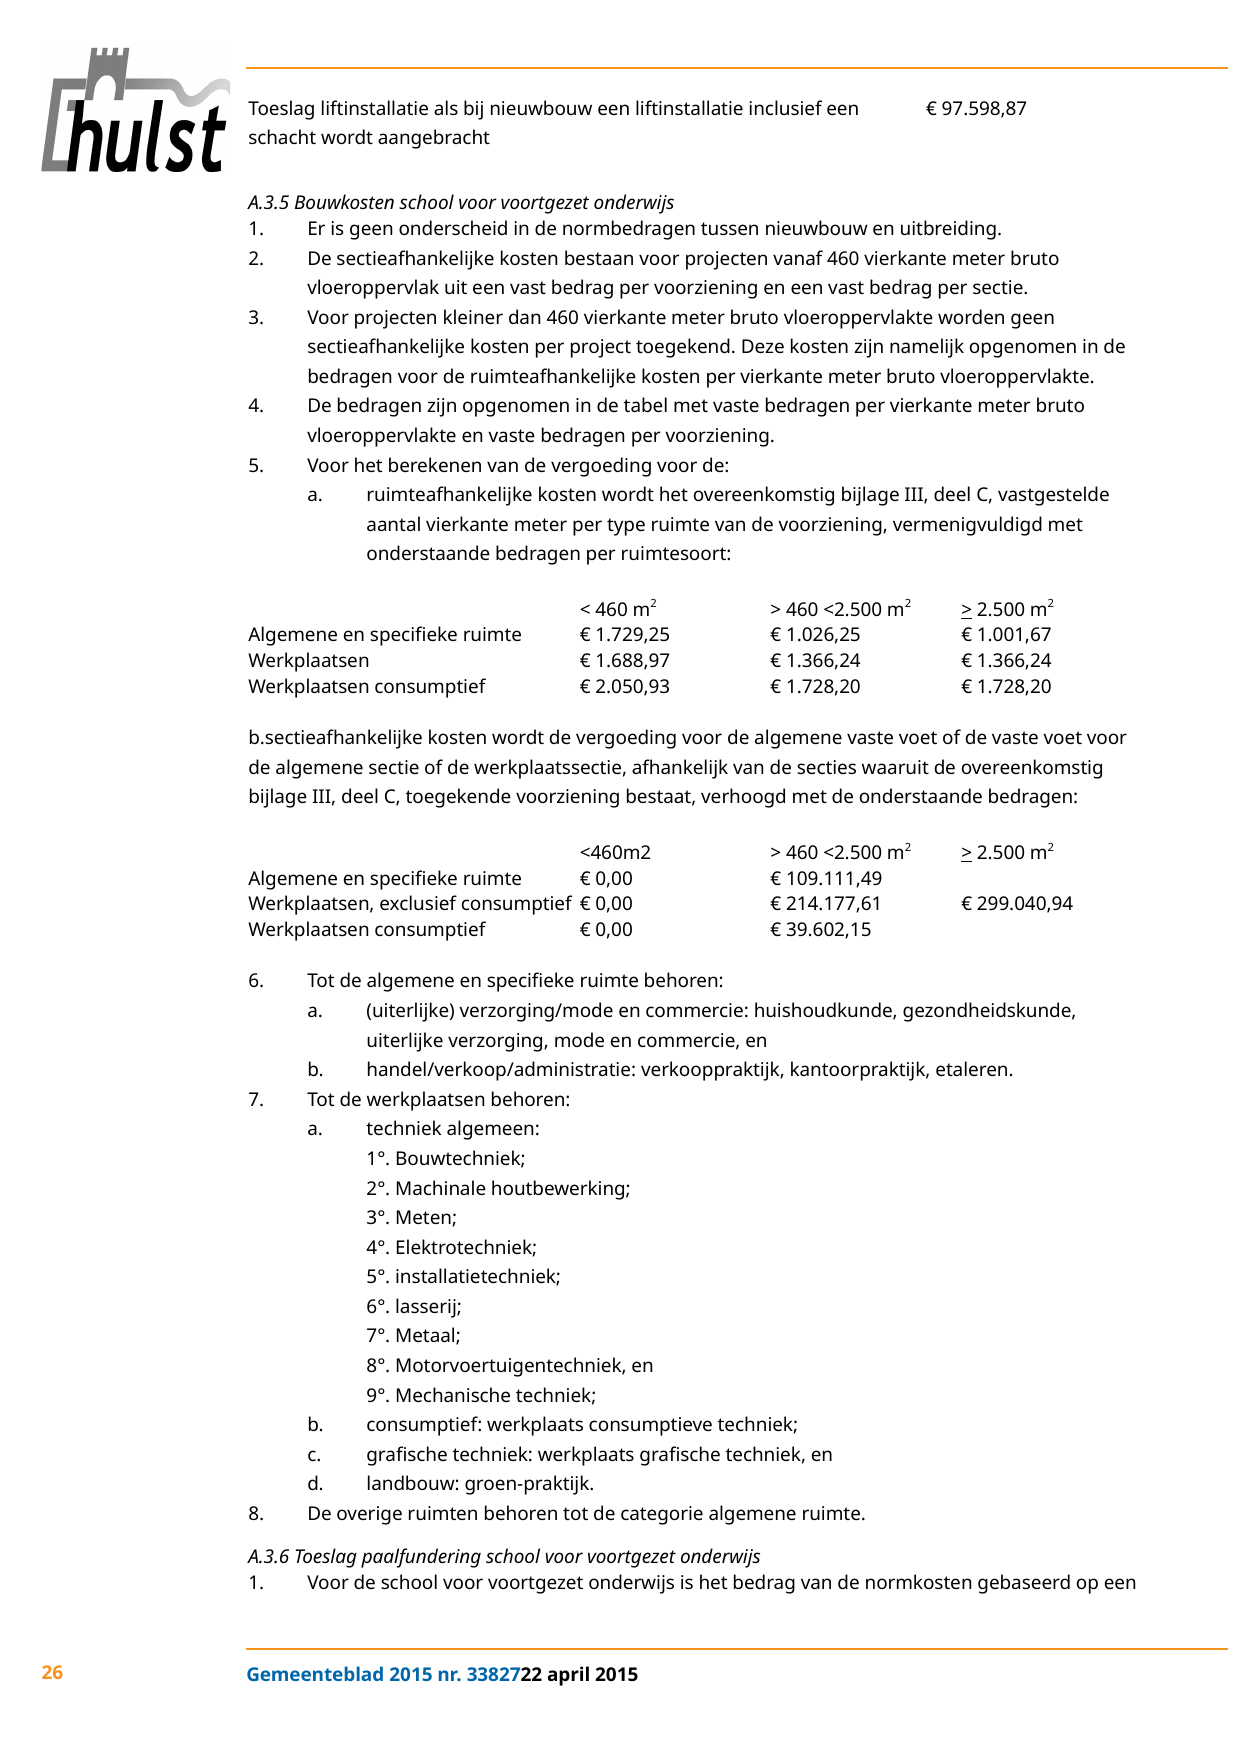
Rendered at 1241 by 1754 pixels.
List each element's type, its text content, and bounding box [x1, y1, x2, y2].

table_cell € 2.050,93 [580, 673, 770, 699]
table_header > 2.500 m2 [961, 839, 1152, 865]
table_cell Werkplaatsen consumptief [248, 673, 579, 699]
table_cell Werkplaatsen [248, 647, 579, 673]
table_cell € 1.366,24 [770, 647, 961, 673]
table_header > 460 <2.500 m2 [770, 596, 961, 622]
table_cell € 0,00 [580, 890, 770, 916]
table_cell € 0,00 [580, 865, 770, 890]
table_cell € 1.728,20 [770, 673, 961, 699]
table_cell Algemene en specifieke ruimte [248, 622, 579, 647]
list Tot de werkplaatsen behoren: [248, 1086, 1152, 1112]
table_header <460m2 [580, 839, 770, 865]
list consumptief: werkplaats consumptieve techniek; [307, 1411, 1152, 1437]
table_cell € 109.111,49 [770, 865, 1152, 890]
list 6°. lasserij; [307, 1293, 1152, 1319]
table_cell € 39.602,15 [770, 916, 1152, 942]
table_cell € 97.598,87 [926, 95, 1152, 150]
table_cell Werkplaatsen consumptief [248, 916, 579, 942]
text A.3.5 Bouwkosten school voor voortgezet onderwijs [248, 189, 1152, 215]
table_header [248, 839, 579, 865]
table_cell € 1.366,24 [961, 647, 1152, 673]
table_cell € 214.177,61 [770, 890, 961, 916]
list 9°. Mechanische techniek; [307, 1382, 1152, 1407]
list Voor projecten kleiner dan 460 vierkante meter bruto vloeroppervlakte worden geen sectieafhankelijke kosten per project toegekend. Deze kosten zijn namelijk opgenomen in de bedragen voor de ruimteafhankelijke kosten per vierkante meter bruto vloeroppervlakte. [248, 304, 1152, 389]
list 8°. Motorvoertuigentechniek, en [307, 1352, 1152, 1378]
list De sectieafhankelijke kosten bestaan voor projecten vanaf 460 vierkante meter bruto vloeroppervlak uit een vast bedrag per voorziening en een vast bedrag per sectie. [248, 245, 1152, 300]
table_cell € 1.001,67 [961, 622, 1152, 647]
table_cell € 299.040,94 [961, 890, 1152, 916]
table_cell Algemene en specifieke ruimte [248, 865, 579, 890]
list Voor de school voor voortgezet onderwijs is het bedrag van de normkosten gebaseerd op een [248, 1569, 1152, 1595]
list 5°. installatietechniek; [307, 1263, 1152, 1289]
list 2°. Machinale houtbewerking; [307, 1175, 1152, 1200]
list handel/verkoop/administratie: verkooppraktijk, kantoorpraktijk, etaleren. [307, 1056, 1152, 1082]
list ruimteafhankelijke kosten wordt het overeenkomstig bijlage III, deel C, vastgestelde aantal vierkante meter per type ruimte van de voorziening, vermenigvuldigd met onderstaande bedragen per ruimtesoort: [307, 481, 1152, 566]
table_header > 460 <2.500 m2 [770, 839, 961, 865]
table_cell € 0,00 [580, 916, 770, 942]
table_header > 2.500 m2 [961, 596, 1152, 622]
list Tot de algemene en specifieke ruimte behoren: [248, 968, 1152, 993]
list 3°. Meten; [307, 1204, 1152, 1230]
list techniek algemeen: [307, 1116, 1152, 1141]
table_cell € 1.729,25 [580, 622, 770, 647]
table_header < 460 m2 [580, 596, 770, 622]
table_header [248, 596, 579, 622]
table_cell € 1.026,25 [770, 622, 961, 647]
text A.3.6 Toeslag paalfundering school voor voortgezet onderwijs [248, 1543, 1152, 1569]
list grafische techniek: werkplaats grafische techniek, en [307, 1441, 1152, 1467]
list 4°. Elektrotechniek; [307, 1234, 1152, 1259]
list 7°. Metaal; [307, 1323, 1152, 1348]
table_cell Toeslag liftinstallatie als bij nieuwbouw een liftinstallatie inclusief een schacht wordt aangebracht [248, 95, 926, 150]
picture [41, 47, 231, 172]
list 1°. Bouwtechniek; [307, 1145, 1152, 1171]
table_cell Werkplaatsen, exclusief consumptief [248, 890, 579, 916]
list landbouw: groen-praktijk. [307, 1471, 1152, 1496]
text b.sectieafhankelijke kosten wordt de vergoeding voor de algemene vaste voet of de vaste voet voor de algemene sectie of de werkplaatssectie, afhankelijk van de secties waaruit de overeenkomstig bijlage III, deel C, toegekende voorziening bestaat, verhoogd met de onderstaande bedragen: [248, 724, 1152, 809]
list (uiterlijke) verzorging/mode en commercie: huishoudkunde, gezondheidskunde, uiterlijke verzorging, mode en commercie, en [307, 997, 1152, 1052]
list De bedragen zijn opgenomen in de tabel met vaste bedragen per vierkante meter bruto vloeroppervlakte en vaste bedragen per voorziening. [248, 393, 1152, 448]
table_cell € 1.688,97 [580, 647, 770, 673]
list De overige ruimten behoren tot de categorie algemene ruimte. [248, 1500, 1152, 1526]
list Voor het berekenen van de vergoeding voor de: [248, 452, 1152, 477]
list Er is geen onderscheid in de normbedragen tussen nieuwbouw en uitbreiding. [248, 215, 1152, 241]
table_cell € 1.728,20 [961, 673, 1152, 699]
